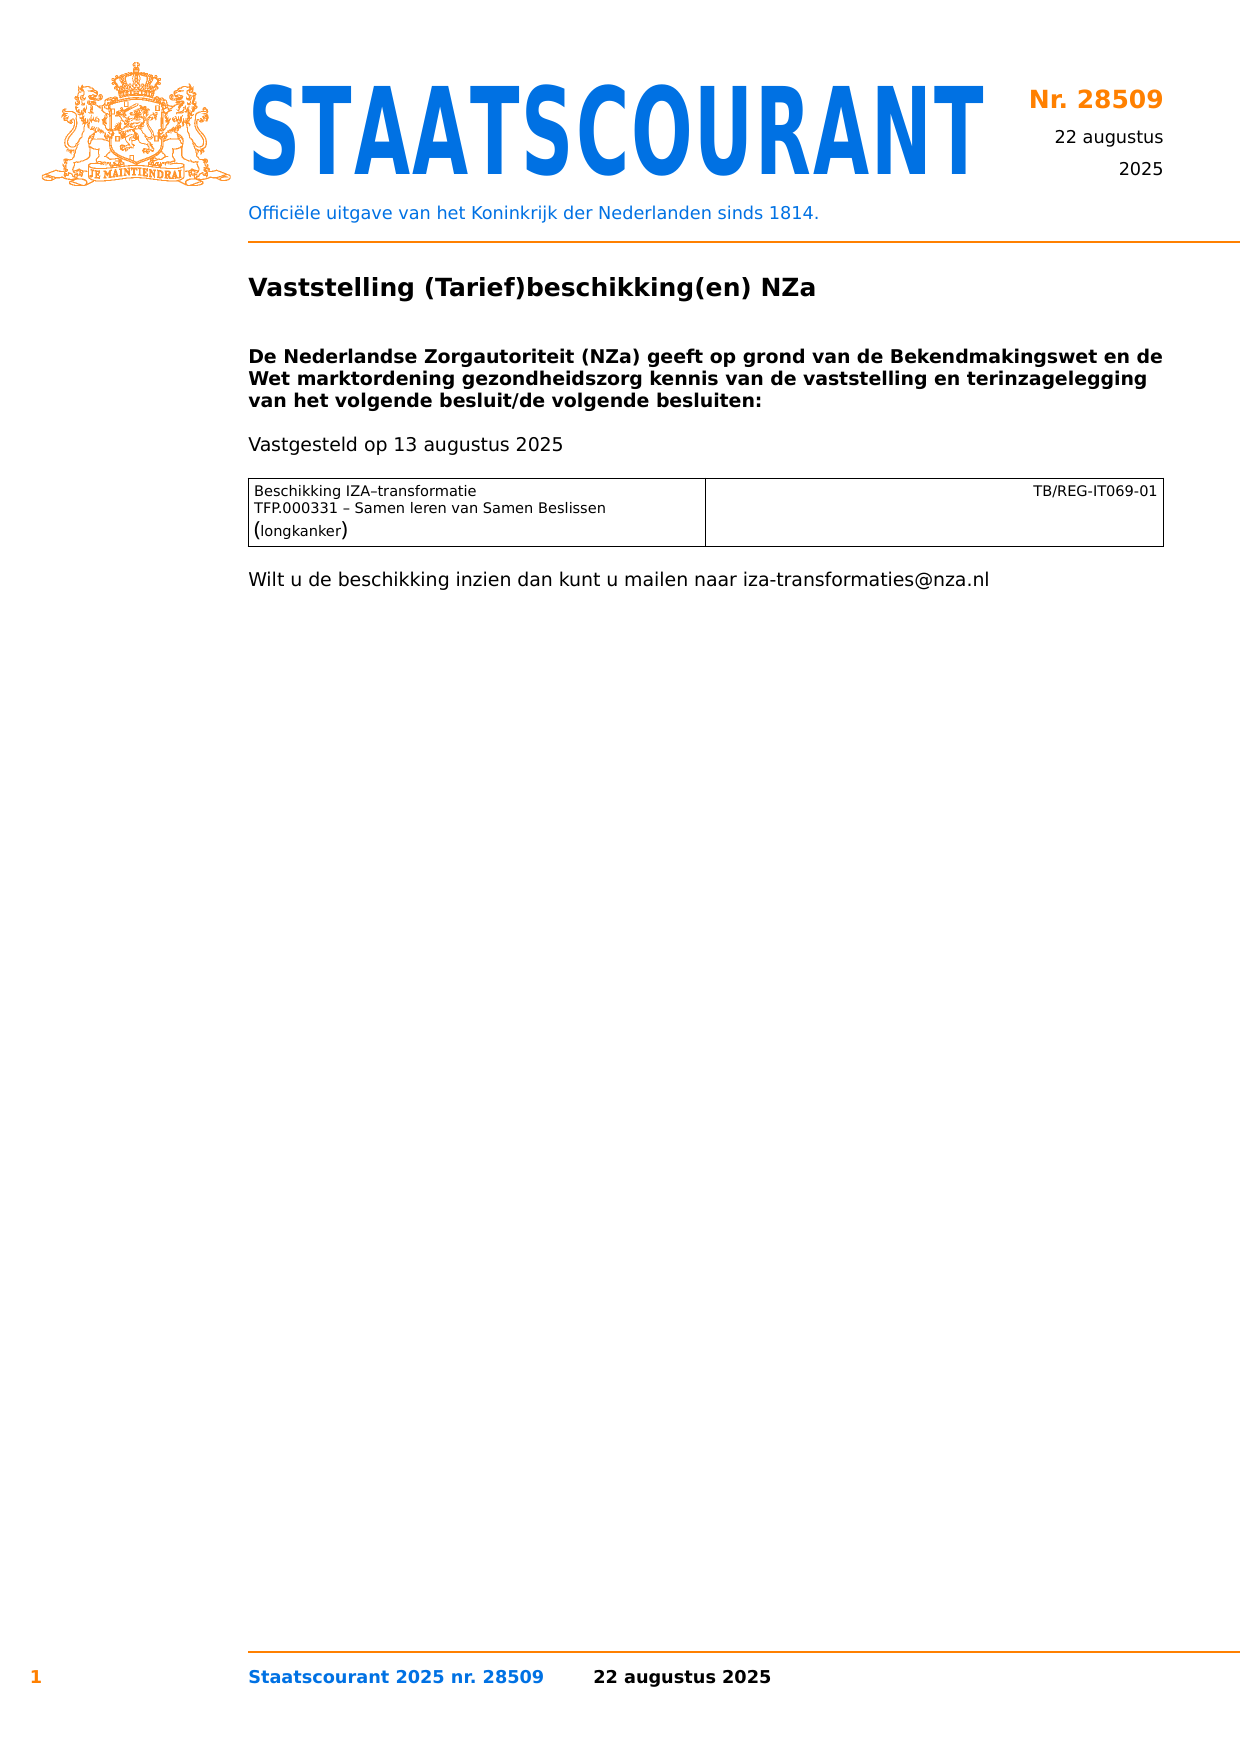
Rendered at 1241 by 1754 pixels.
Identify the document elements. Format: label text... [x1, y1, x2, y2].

table_cell 2025 [998, 153, 1240, 203]
table_cell 22 augustus [998, 121, 1240, 153]
table_header [25, 62, 248, 241]
text De Nederlandse Zorgautoriteit (NZa) geeft op grond van de Bekendmakingswet en de Wet marktordening gezondheidszorg kennis van de vaststelling en terinzagelegging van het volgende besluit/de volgende besluiten: [248, 346, 1163, 412]
table_cell Officiële uitgave van het Koninkrijk der Nederlanden sinds 1814. [248, 203, 1240, 241]
table_header STAATSCOURANT [248, 62, 998, 203]
table_header TB/REG-IT069-01 [706, 479, 1163, 546]
text Wilt u de beschikking inzien dan kunt u mailen naar iza-transformaties@nza.nl [248, 569, 1163, 591]
picture [41, 62, 231, 186]
text Vastgesteld op 13 augustus 2025 [248, 434, 1163, 456]
table_header Nr. 28509 [998, 62, 1240, 121]
subtitle Vaststelling (Tarief)beschikking(en) NZa [248, 273, 1163, 302]
table_header Beschikking IZA–transformatie TFP.000331 – Samen leren van Samen Beslissen ﴾longkanker﴿ [249, 479, 705, 546]
